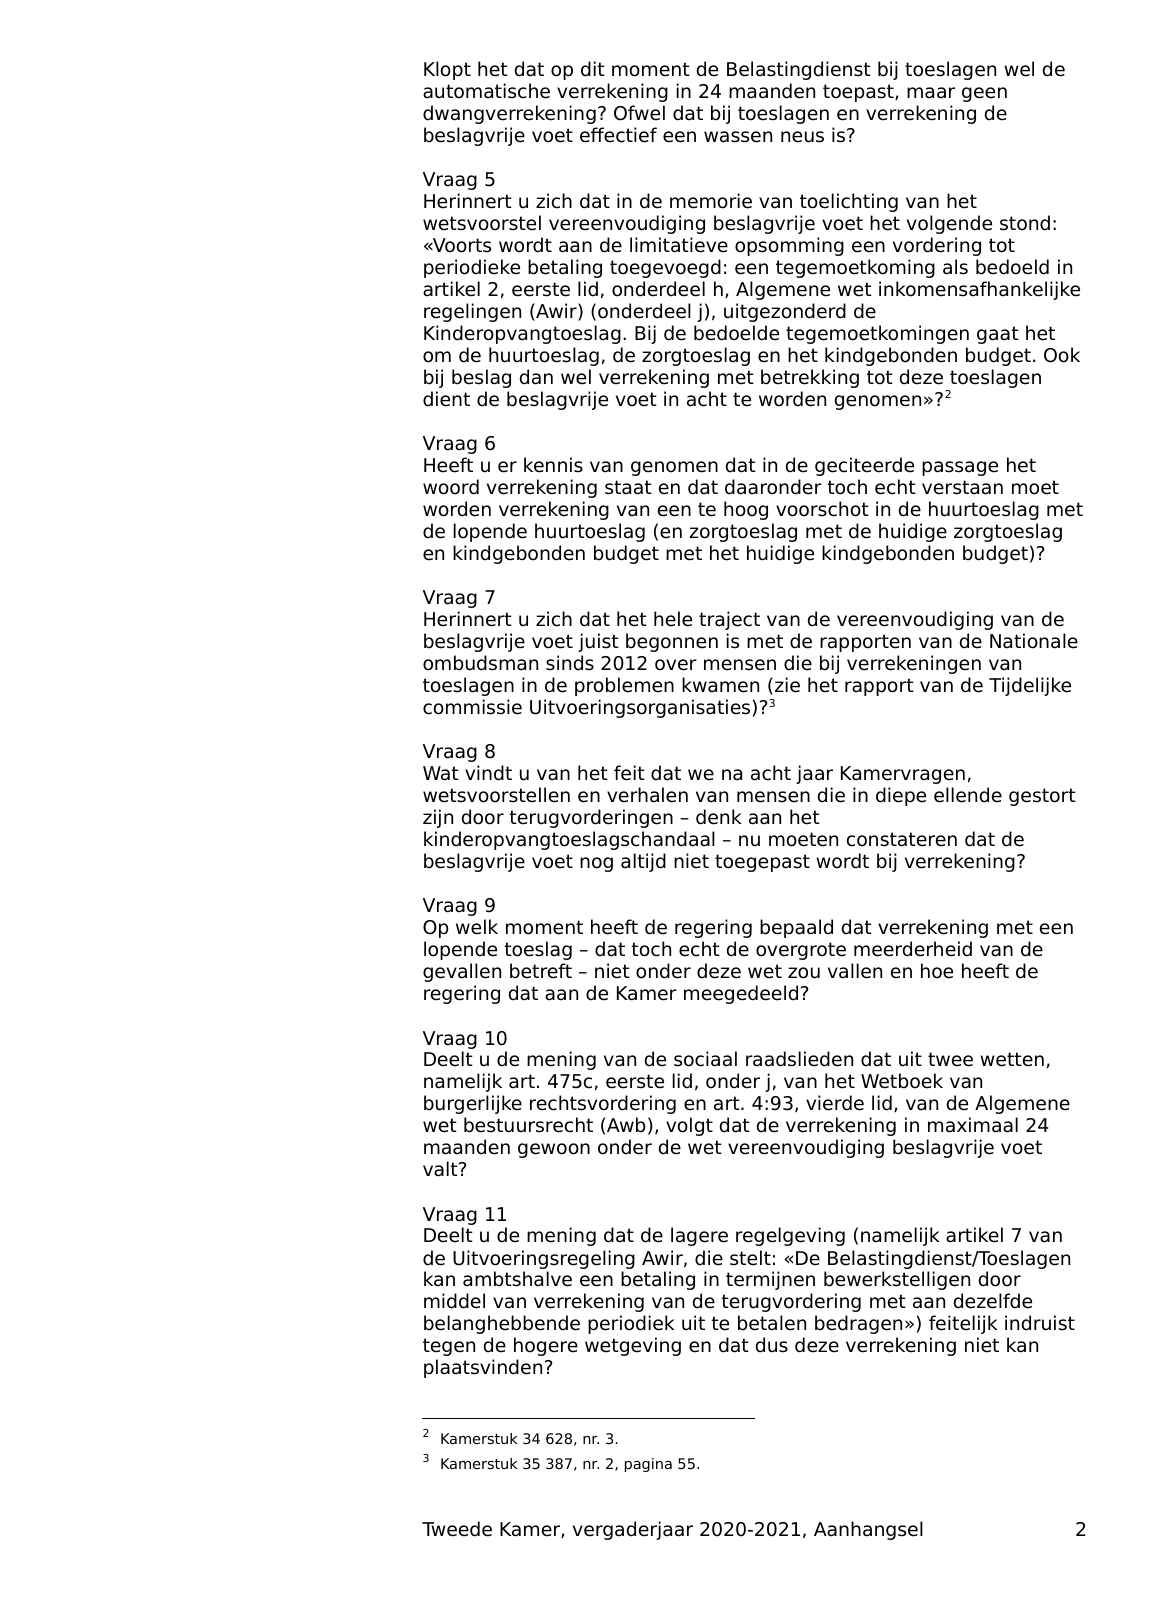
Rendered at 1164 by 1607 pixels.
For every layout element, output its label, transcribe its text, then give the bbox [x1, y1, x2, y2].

text Deelt u de mening dat de lagere regelgeving (namelijk artikel 7 van de Uitvoeringsregeling Awir, die stelt: «De Belastingdienst/Toeslagen kan ambtshalve een betaling in termijnen bewerkstelligen door middel van verrekening van de terugvordering met aan dezelfde belanghebbende periodiek uit te betalen bedragen») feitelijk indruist tegen de hogere wetgeving en dat dus deze verrekening niet kan plaatsvinden? [422, 1225, 1087, 1379]
text Heeft u er kennis van genomen dat in de geciteerde passage het woord verrekening staat en dat daaronder toch echt verstaan moet worden verrekening van een te hoog voorschot in de huurtoeslag met de lopende huurtoeslag (en zorgtoeslag met de huidige zorgtoeslag en kindgebonden budget met het huidige kindgebonden budget)? [422, 455, 1087, 565]
text Vraag 8 [422, 741, 1087, 763]
text Klopt het dat op dit moment de Belastingdienst bij toeslagen wel de automatische verrekening in 24 maanden toepast, maar geen dwangverrekening? Ofwel dat bij toeslagen en verrekening de beslagvrije voet effectief een wassen neus is? [422, 59, 1087, 147]
text Kamerstuk 35 387, nr. 2, pagina 55. [422, 1452, 1087, 1474]
text Herinnert u zich dat in de memorie van toelichting van het wetsvoorstel vereenvoudiging beslagvrije voet het volgende stond: «Voorts wordt aan de limitatieve opsomming een vordering tot periodieke betaling toegevoegd: een tegemoetkoming als bedoeld in artikel 2, eerste lid, onderdeel h, Algemene wet inkomensafhankelijke regelingen (Awir) (onderdeel j), uitgezonderd de Kinderopvangtoeslag. Bij de bedoelde tegemoetkomingen gaat het om de huurtoeslag, de zorgtoeslag en het kindgebonden budget. Ook bij beslag dan wel verrekening met betrekking tot deze toeslagen dient de beslagvrije voet in acht te worden genomen»? [422, 191, 1087, 411]
text Vraag 9 [422, 895, 1087, 917]
text Vraag 6 [422, 433, 1087, 455]
text Deelt u de mening van de sociaal raadslieden dat uit twee wetten, namelijk art. 475c, eerste lid, onder j, van het Wetboek van burgerlijke rechtsvordering en art. 4:93, vierde lid, van de Algemene wet bestuursrecht (Awb), volgt dat de verrekening in maximaal 24 maanden gewoon onder de wet vereenvoudiging beslagvrije voet valt? [422, 1049, 1087, 1181]
text Vraag 7 [422, 587, 1087, 609]
text Herinnert u zich dat het hele traject van de vereenvoudiging van de beslagvrije voet juist begonnen is met de rapporten van de Nationale ombudsman sinds 2012 over mensen die bij verrekeningen van toeslagen in de problemen kwamen (zie het rapport van de Tijdelijke commissie Uitvoeringsorganisaties)? [422, 609, 1087, 719]
text Wat vindt u van het feit dat we na acht jaar Kamervragen, wetsvoorstellen en verhalen van mensen die in diepe ellende gestort zijn door terugvorderingen – denk aan het kinderopvangtoeslagschandaal – nu moeten constateren dat de beslagvrije voet nog altijd niet toegepast wordt bij verrekening? [422, 763, 1087, 873]
text Vraag 10 [422, 1027, 1087, 1049]
text Kamerstuk 34 628, nr. 3. [422, 1427, 1087, 1449]
text Vraag 5 [422, 169, 1087, 191]
text Vraag 11 [422, 1203, 1087, 1225]
text Op welk moment heeft de regering bepaald dat verrekening met een lopende toeslag – dat toch echt de overgrote meerderheid van de gevallen betreft – niet onder deze wet zou vallen en hoe heeft de regering dat aan de Kamer meegedeeld? [422, 917, 1087, 1005]
